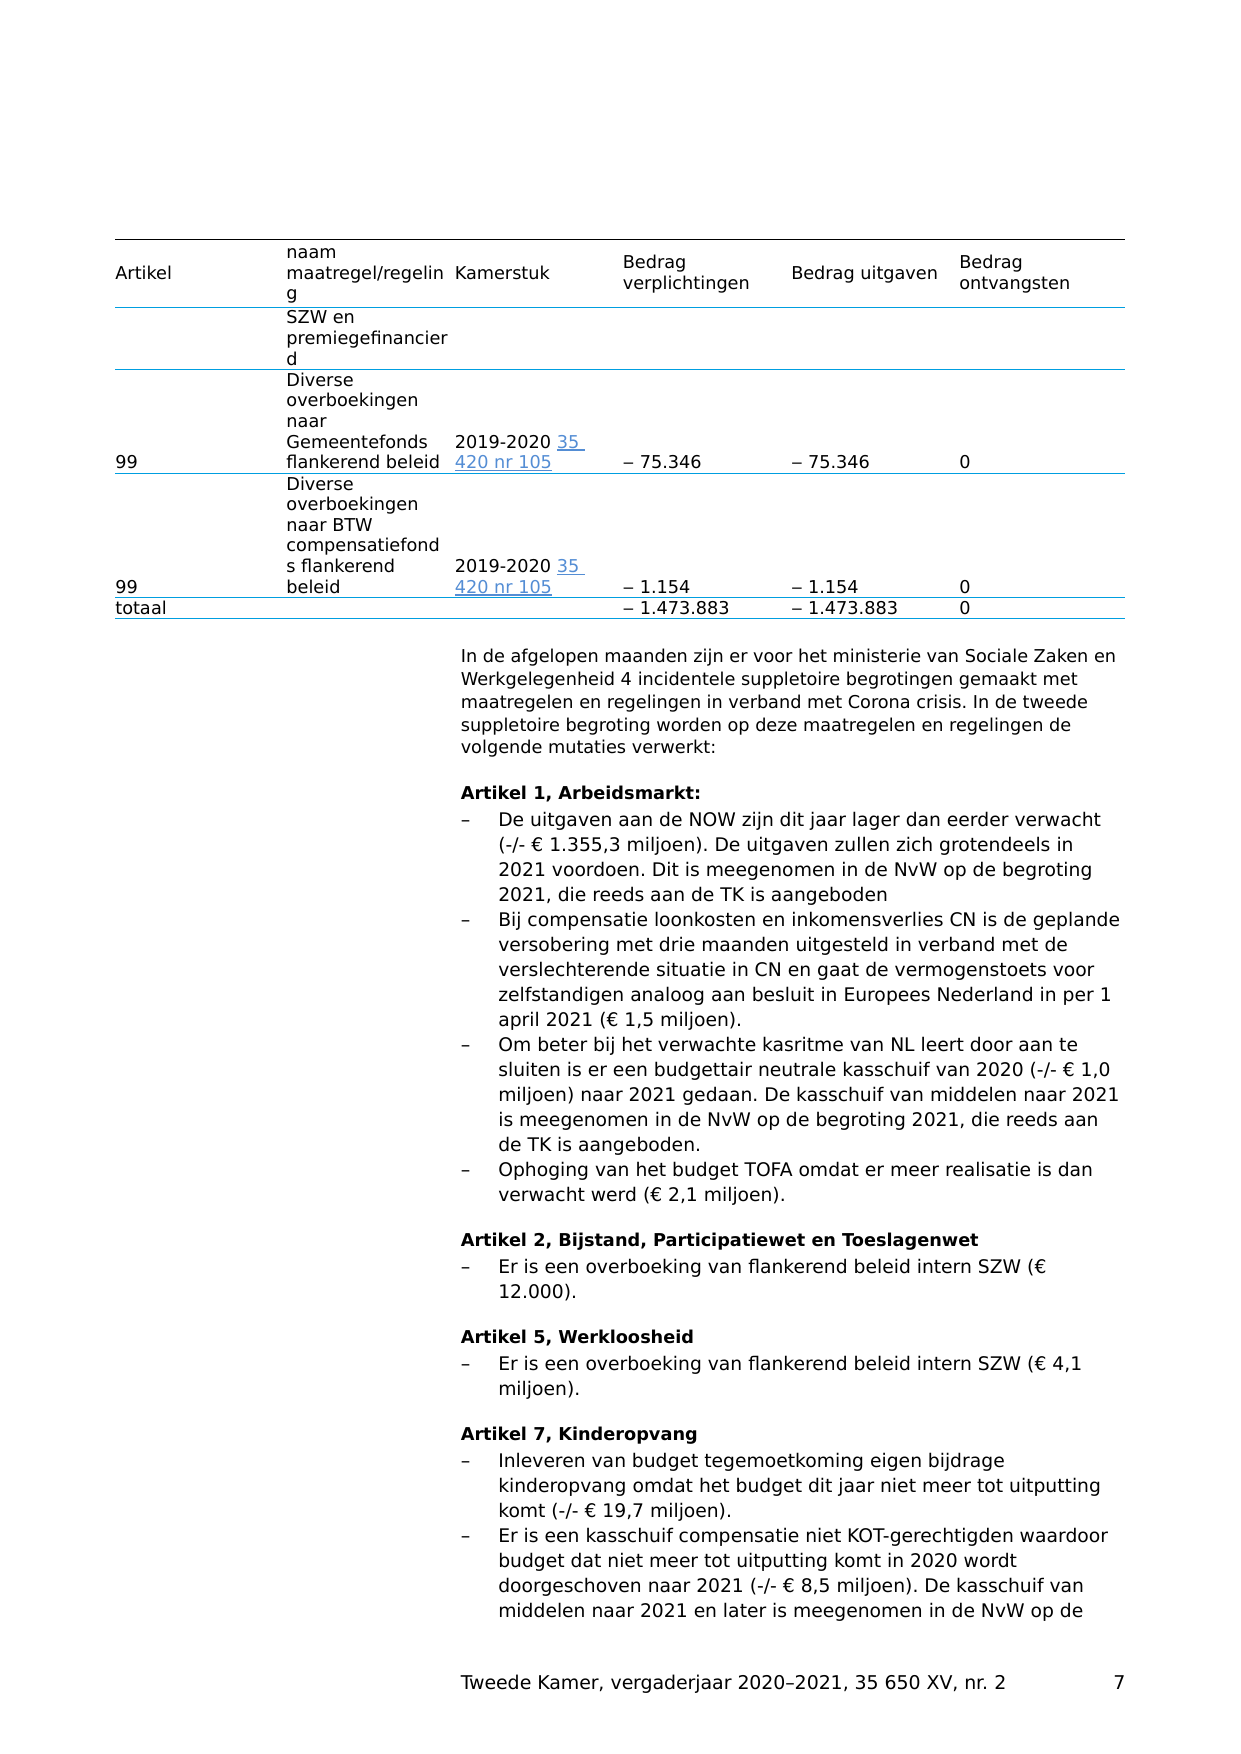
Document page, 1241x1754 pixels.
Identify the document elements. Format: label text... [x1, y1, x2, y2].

table_cell 2019-2020 35 420 nr 105 [452, 370, 620, 473]
list De uitgaven aan de NOW zijn dit jaar lager dan eerder verwacht (-/- € 1.355,3 miljoen). De uitgaven zullen zich grotendeels in 2021 voordoen. Dit is meegenomen in de NvW op de begroting 2021, die reeds aan de TK is aangeboden [461, 806, 1125, 906]
list Er is een overboeking van flankerend beleid intern SZW (€ 12.000). [461, 1253, 1125, 1303]
text Artikel 1, Arbeidsmarkt: [461, 781, 1125, 804]
table_cell [283, 598, 452, 618]
list Er is een kasschuif compensatie niet KOT-gerechtigden waardoor budget dat niet meer tot uitputting komt in 2020 wordt doorgeschoven naar 2021 (-/- € 8,5 miljoen). De kasschuif van middelen naar 2021 en later is meegenomen in de NvW op de [461, 1522, 1125, 1622]
table_cell ‒ 1.473.883 [788, 598, 956, 618]
table_cell SZW en premiegefinancierd [283, 308, 452, 369]
table_cell 0 [956, 598, 1125, 618]
list Bij compensatie loonkosten en inkomensverlies CN is de geplande versobering met drie maanden uitgesteld in verband met de verslechterende situatie in CN en gaat de vermogenstoets voor zelfstandigen analoog aan besluit in Europees Nederland in per 1 april 2021 (€ 1,5 miljoen). [461, 906, 1125, 1031]
text Artikel 7, Kinderopvang [461, 1422, 1125, 1445]
table_cell 2019-2020 35 420 nr 105 [452, 474, 620, 597]
text Artikel 2, Bijstand, Participatiewet en Toeslagenwet [461, 1228, 1125, 1251]
table_cell totaal [115, 598, 283, 618]
table_cell ‒ 75.346 [620, 370, 788, 473]
table_cell Diverse overboekingen naar Gemeentefonds flankerend beleid [283, 370, 452, 473]
table_cell Artikel [115, 240, 283, 307]
table_header Tabel 7 Overzicht met maatregelen Corona crisis verwerkt in de 2e suppletoire begroting 2020 (Bedragen x € 1.000) [115, 191, 1125, 239]
table_cell Bedrag verplichtingen [620, 240, 788, 307]
text Artikel 5, Werkloosheid [461, 1325, 1125, 1348]
table_cell ‒ 1.154 [620, 474, 788, 597]
table_cell [452, 308, 620, 369]
table_cell [452, 598, 620, 618]
table_cell [788, 308, 956, 369]
table_cell 0 [956, 370, 1125, 473]
table_cell 0 [956, 474, 1125, 597]
table_cell [115, 308, 283, 369]
list Ophoging van het budget TOFA omdat er meer realisatie is dan verwacht werd (€ 2,1 miljoen). [461, 1156, 1125, 1206]
table_cell Bedrag ontvangsten [956, 240, 1125, 307]
table_cell Kamerstuk [452, 240, 620, 307]
table_cell Bedrag uitgaven [788, 240, 956, 307]
table_cell ‒ 75.346 [788, 370, 956, 473]
list Om beter bij het verwachte kasritme van NL leert door aan te sluiten is er een budgettair neutrale kasschuif van 2020 (-/- € 1,0 miljoen) naar 2021 gedaan. De kasschuif van middelen naar 2021 is meegenomen in de NvW op de begroting 2021, die reeds aan de TK is aangeboden. [461, 1031, 1125, 1156]
table_cell naam maatregel/regeling [283, 240, 452, 307]
table_cell [956, 308, 1125, 369]
table_cell ‒ 1.473.883 [620, 598, 788, 618]
list Er is een overboeking van flankerend beleid intern SZW (€ 4,1 miljoen). [461, 1350, 1125, 1400]
table_cell Diverse overboekingen naar BTW compensatiefonds flankerend beleid [283, 474, 452, 597]
table_cell 99 [115, 474, 283, 597]
table_cell [620, 308, 788, 369]
list Inleveren van budget tegemoetkoming eigen bijdrage kinderopvang omdat het budget dit jaar niet meer tot uitputting komt (-/- € 19,7 miljoen). [461, 1447, 1125, 1522]
table_cell 99 [115, 370, 283, 473]
table_cell ‒ 1.154 [788, 474, 956, 597]
text In de afgelopen maanden zijn er voor het ministerie van Sociale Zaken en Werkgelegenheid 4 incidentele suppletoire begrotingen gemaakt met maatregelen en regelingen in verband met Corona crisis. In de tweede suppletoire begroting worden op deze maatregelen en regelingen de volgende mutaties verwerkt: [461, 644, 1125, 758]
